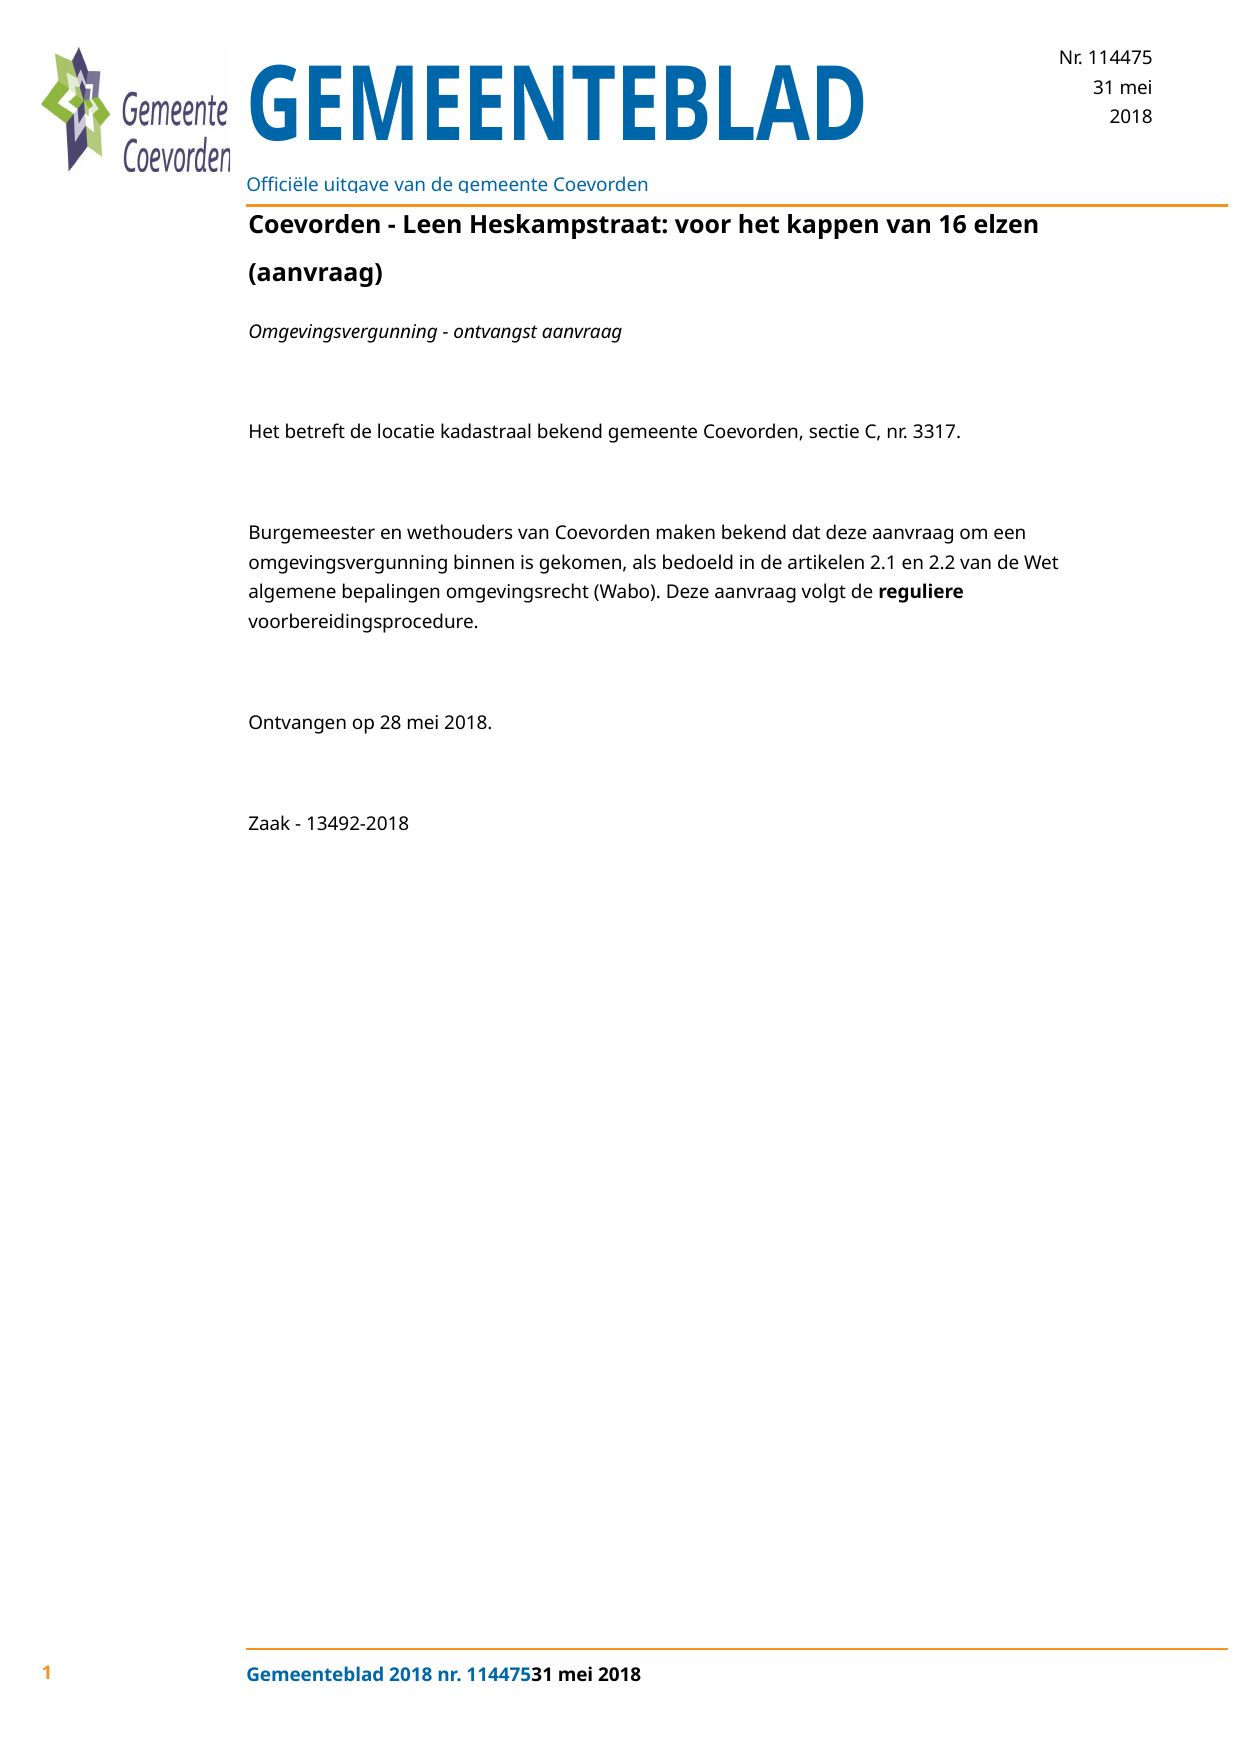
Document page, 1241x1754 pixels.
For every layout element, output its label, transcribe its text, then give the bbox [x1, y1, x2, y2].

text Burgemeester en wethouders van Coevorden maken bekend dat deze aanvraag om een omgevingsvergunning binnen is gekomen, als bedoeld in de artikelen 2.1 en 2.2 van de Wet algemene bepalingen omgevingsrecht (Wabo). Deze aanvraag volgt de reguliere voorbereidingsprocedure. [248, 519, 1152, 634]
picture [41, 47, 231, 172]
text Omgevingsvergunning - ontvangst aanvraag [248, 318, 1152, 344]
text Het betreft de locatie kadastraal bekend gemeente Coevorden, sectie C, nr. 3317. [248, 419, 1152, 444]
text Zaak - 13492-2018 [248, 810, 1152, 836]
text Coevorden - Leen Heskampstraat: voor het kappen van 16 elzen (aanvraag) [248, 207, 1152, 288]
text Ontvangen op 28 mei 2018. [248, 709, 1152, 735]
